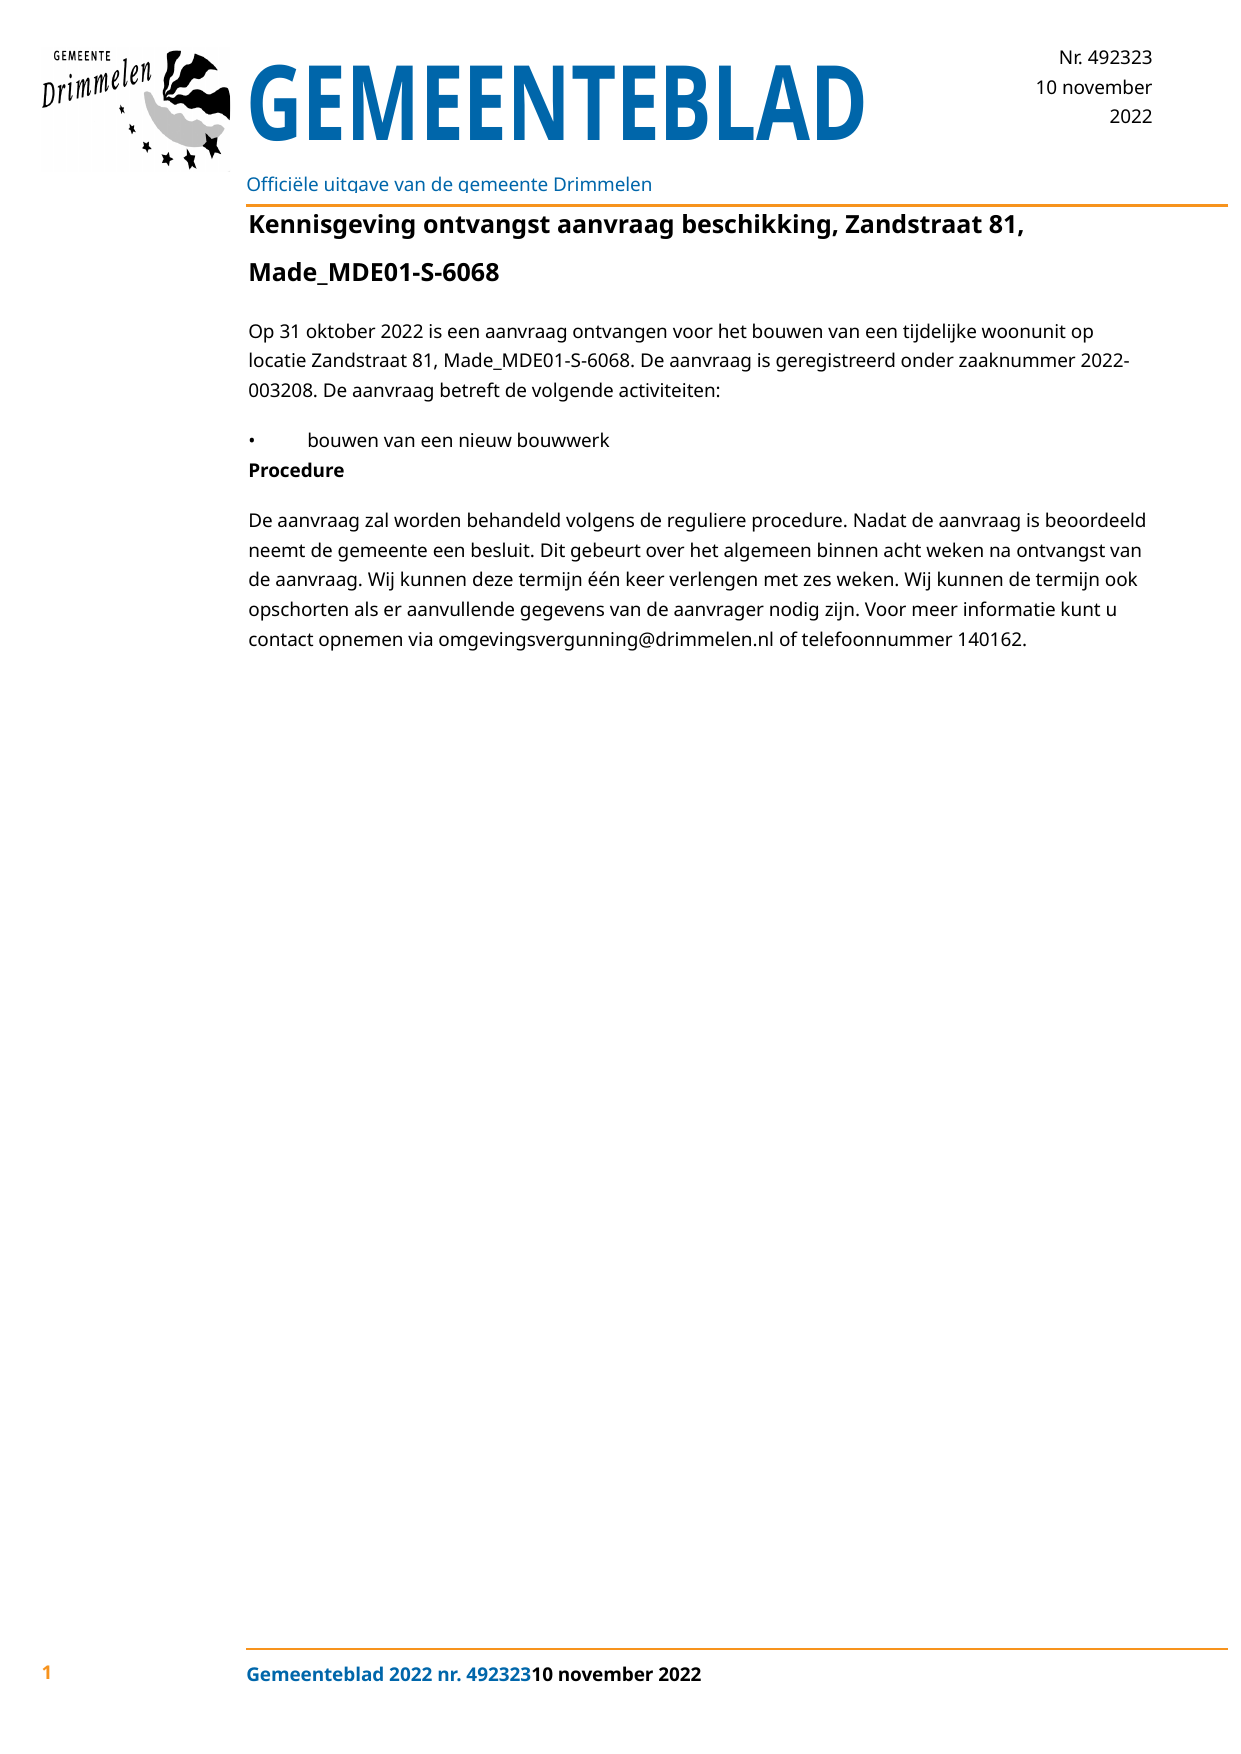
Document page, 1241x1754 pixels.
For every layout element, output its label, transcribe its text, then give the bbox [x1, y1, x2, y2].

text Procedure [248, 457, 1152, 483]
text Kennisgeving ontvangst aanvraag beschikking, Zandstraat 81, Made_MDE01-S-6068 [248, 207, 1152, 288]
picture [41, 47, 231, 172]
list bouwen van een nieuw bouwwerk [248, 427, 1152, 453]
text De aanvraag zal worden behandeld volgens de reguliere procedure. Nadat de aanvraag is beoordeeld neemt de gemeente een besluit. Dit gebeurt over het algemeen binnen acht weken na ontvangst van de aanvraag. Wij kunnen deze termijn één keer verlengen met zes weken. Wij kunnen de termijn ook opschorten als er aanvullende gegevens van de aanvrager nodig zijn. Voor meer informatie kunt u contact opnemen via omgevingsvergunning@drimmelen.nl of telefoonnummer 140162. [248, 507, 1152, 652]
text Op 31 oktober 2022 is een aanvraag ontvangen voor het bouwen van een tijdelijke woonunit op locatie Zandstraat 81, Made_MDE01-S-6068. De aanvraag is geregistreerd onder zaaknummer 2022-003208. De aanvraag betreft de volgende activiteiten: [248, 318, 1152, 403]
